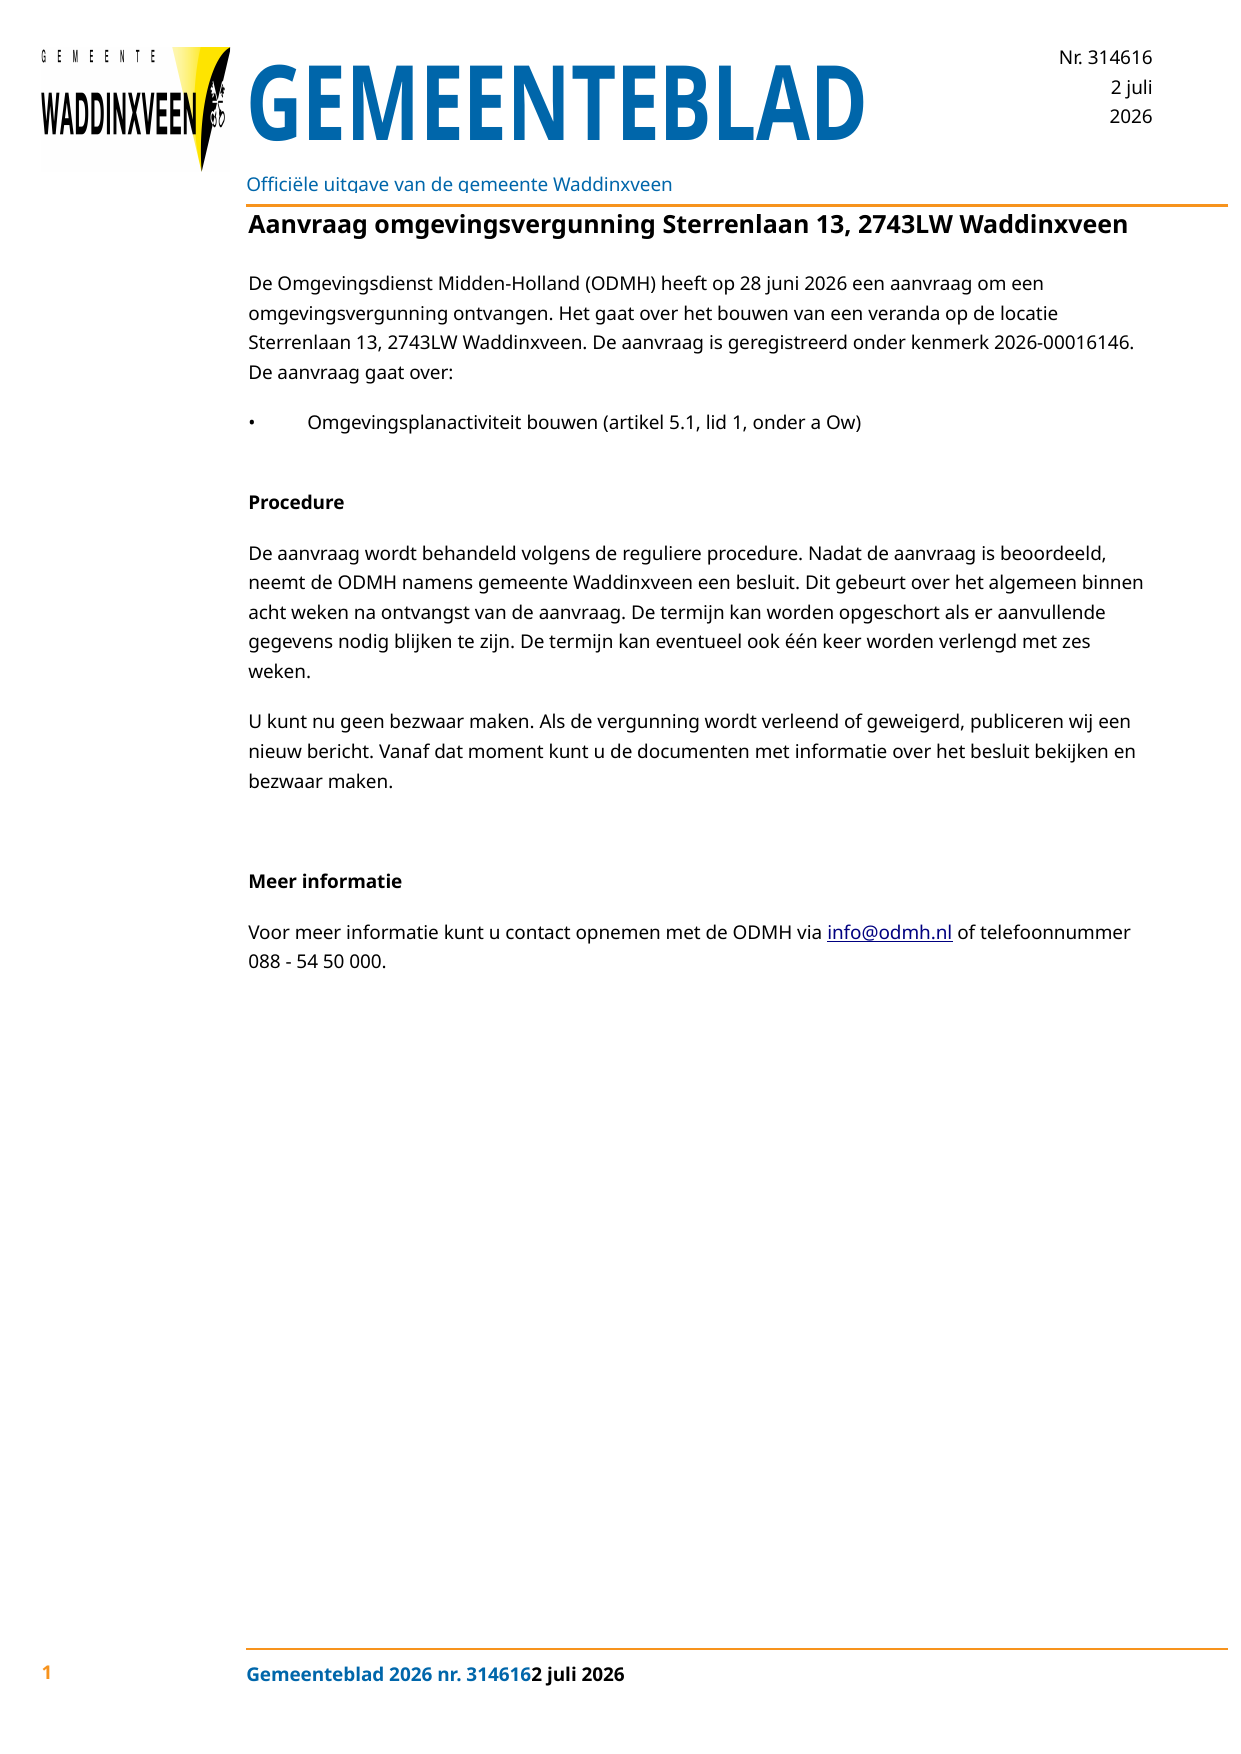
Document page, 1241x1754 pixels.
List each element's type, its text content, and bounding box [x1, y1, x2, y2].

text Meer informatie [248, 869, 1152, 894]
text Procedure [248, 489, 1152, 515]
text Aanvraag omgevingsvergunning Sterrenlaan 13, 2743LW Waddinxveen [248, 207, 1152, 241]
text Voor meer informatie kunt u contact opnemen met de ODMH via info@odmh.nl of telefoonnummer 088 - 54 50 000. [248, 919, 1152, 974]
list Omgevingsplanactiviteit bouwen (artikel 5.1, lid 1, onder a Ow) [248, 409, 1152, 435]
text U kunt nu geen bezwaar maken. Als de vergunning wordt verleend of geweigerd, publiceren wij een nieuw bericht. Vanaf dat moment kunt u de documenten met informatie over het besluit bekijken en bezwaar maken. [248, 709, 1152, 793]
text De aanvraag wordt behandeld volgens de reguliere procedure. Nadat de aanvraag is beoordeeld, neemt de ODMH namens gemeente Waddinxveen een besluit. Dit gebeurt over het algemeen binnen acht weken na ontvangst van de aanvraag. De termijn kan worden opgeschort als er aanvullende gegevens nodig blijken te zijn. De termijn kan eventueel ook één keer worden verlengd met zes weken. [248, 540, 1152, 684]
text De Omgevingsdienst Midden-Holland (ODMH) heeft op 28 juni 2026 een aanvraag om een omgevingsvergunning ontvangen. Het gaat over het bouwen van een veranda op de locatie Sterrenlaan 13, 2743LW Waddinxveen. De aanvraag is geregistreerd onder kenmerk 2026-00016146. De aanvraag gaat over: [248, 270, 1152, 385]
picture [41, 47, 231, 172]
